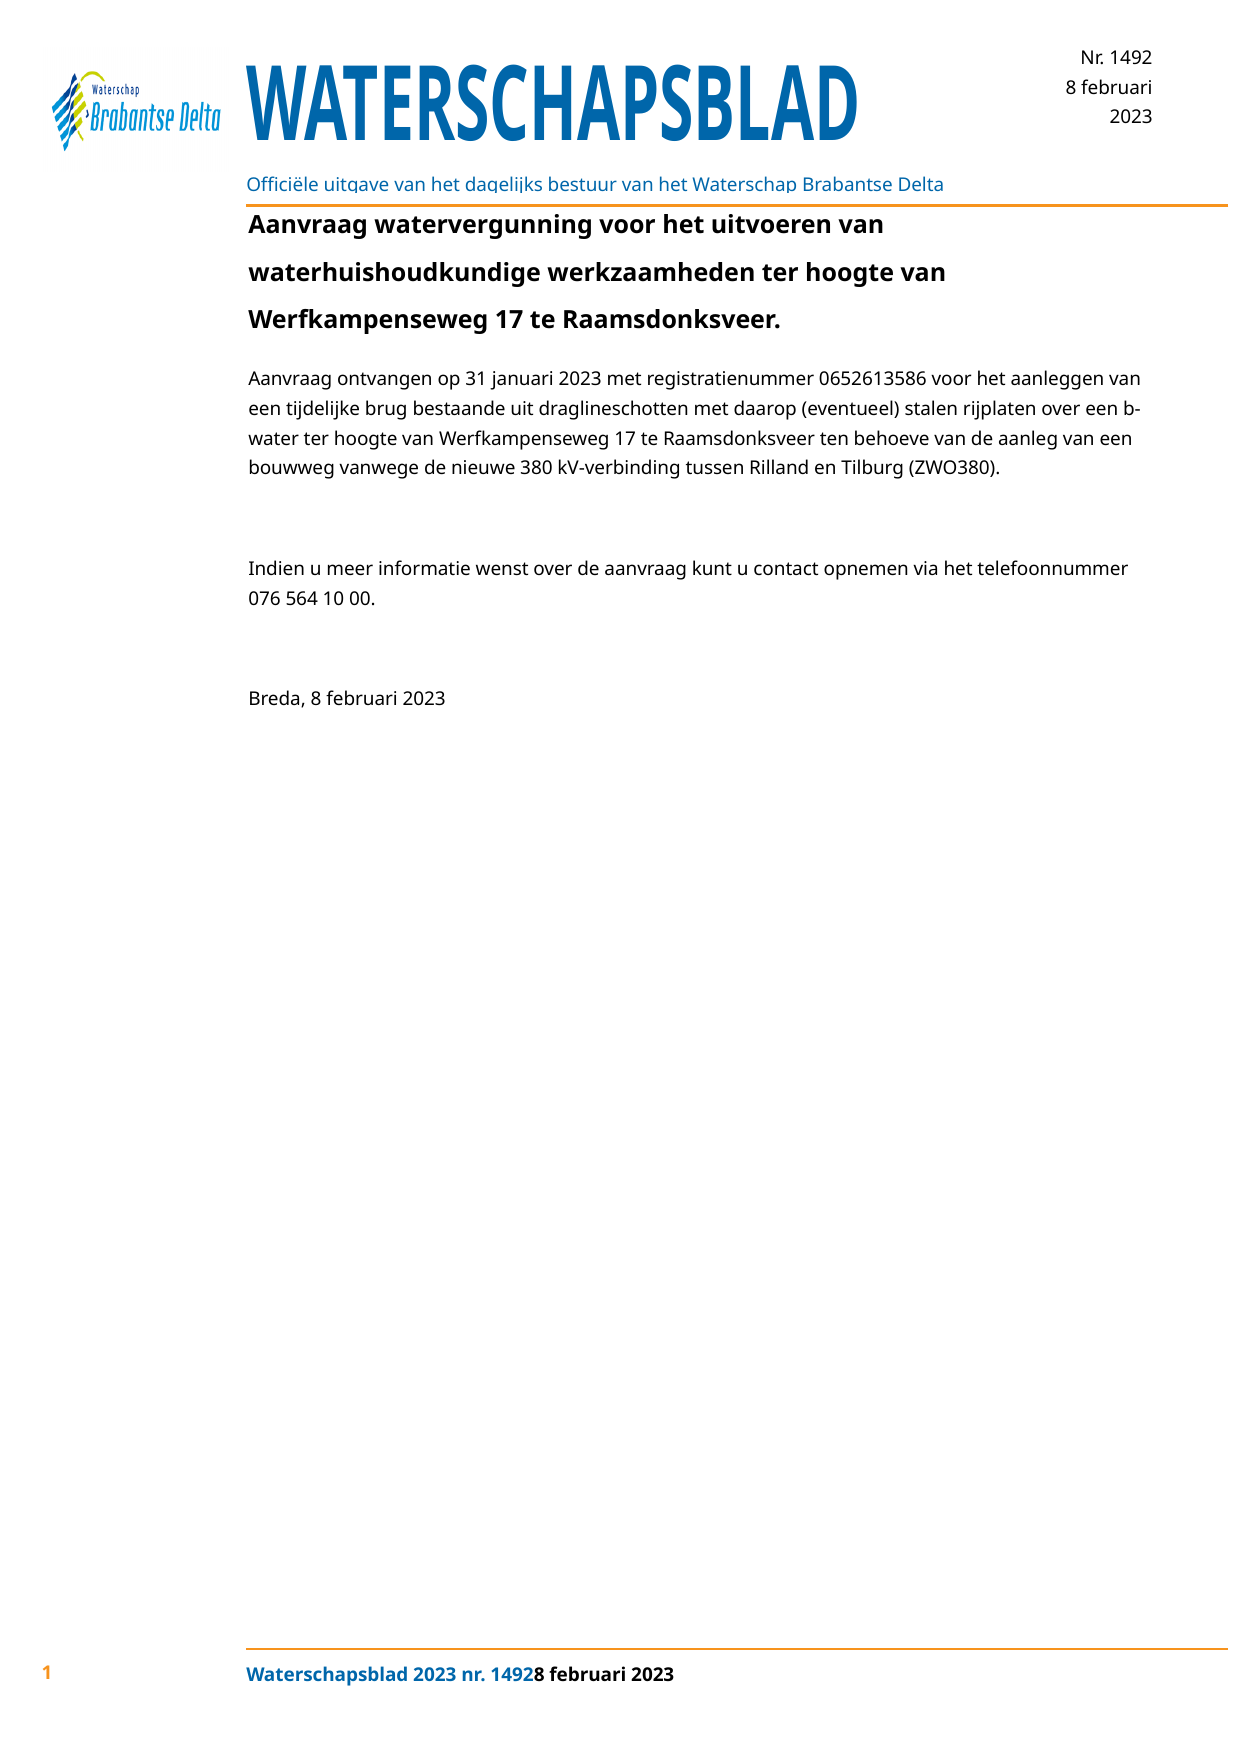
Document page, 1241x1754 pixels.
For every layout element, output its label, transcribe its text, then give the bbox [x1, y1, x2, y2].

picture [41, 47, 231, 172]
text Indien u meer informatie wenst over de aanvraag kunt u contact opnemen via het telefoonnummer 076 564 10 00. [248, 555, 1152, 610]
text Breda, 8 februari 2023 [248, 686, 1152, 711]
text Aanvraag ontvangen op 31 januari 2023 met registratienummer 0652613586 voor het aanleggen van een tijdelijke brug bestaande uit draglineschotten met daarop (eventueel) stalen rijplaten over een b-water ter hoogte van Werfkampenseweg 17 te Raamsdonksveer ten behoeve van de aanleg van een bouwweg vanwege de nieuwe 380 kV-verbinding tussen Rilland en Tilburg (ZWO380). [248, 366, 1152, 480]
text Aanvraag watervergunning voor het uitvoeren van waterhuishoudkundige werkzaamheden ter hoogte van Werfkampenseweg 17 te Raamsdonksveer. [248, 207, 1152, 336]
